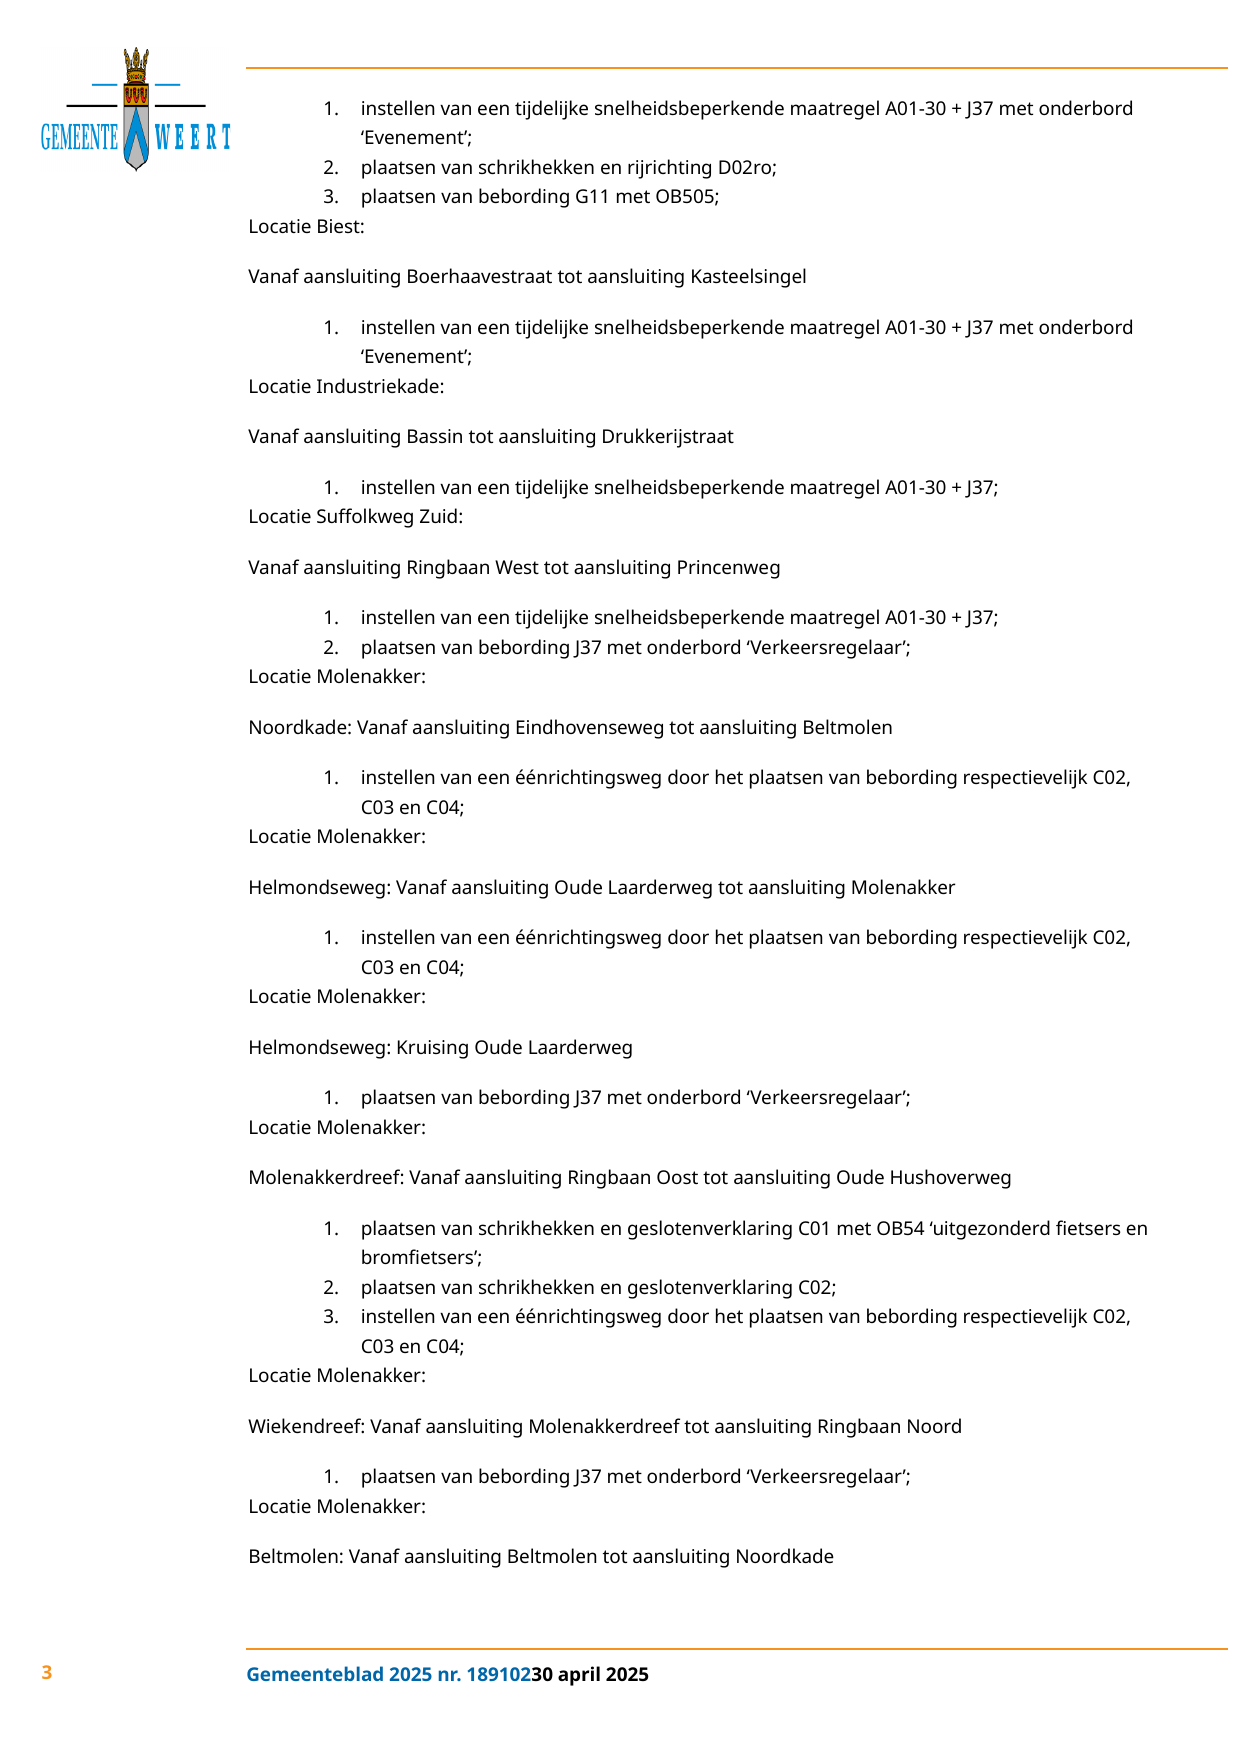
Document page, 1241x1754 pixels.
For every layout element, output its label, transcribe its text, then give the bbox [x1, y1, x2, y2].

list plaatsen van bebording J37 met onderbord ‘Verkeersregelaar’; [323, 1463, 1152, 1489]
text Locatie Molenakker: [248, 1114, 1152, 1140]
list plaatsen van schrikhekken en rijrichting D02ro; [323, 154, 1152, 180]
text Locatie Molenakker: [248, 663, 1152, 689]
text Helmondseweg: Vanaf aansluiting Oude Laarderweg tot aansluiting Molenakker [248, 874, 1152, 900]
list instellen van een tijdelijke snelheidsbeperkende maatregel A01-30 + J37; [323, 604, 1152, 630]
list instellen van een tijdelijke snelheidsbeperkende maatregel A01-30 + J37 met onderbord ‘Evenement’; [323, 314, 1152, 369]
text Vanaf aansluiting Boerhaavestraat tot aansluiting Kasteelsingel [248, 263, 1152, 289]
text Locatie Biest: [248, 213, 1152, 239]
text Molenakkerdreef: Vanaf aansluiting Ringbaan Oost tot aansluiting Oude Hushoverweg [248, 1164, 1152, 1190]
list plaatsen van bebording J37 met onderbord ‘Verkeersregelaar’; [323, 1084, 1152, 1110]
text Locatie Industriekade: [248, 373, 1152, 399]
text Beltmolen: Vanaf aansluiting Beltmolen tot aansluiting Noordkade [248, 1543, 1152, 1569]
text Locatie Molenakker: [248, 1363, 1152, 1388]
text Wiekendreef: Vanaf aansluiting Molenakkerdreef tot aansluiting Ringbaan Noord [248, 1413, 1152, 1439]
list instellen van een tijdelijke snelheidsbeperkende maatregel A01-30 + J37 met onderbord ‘Evenement’; [323, 95, 1152, 150]
text Helmondseweg: Kruising Oude Laarderweg [248, 1034, 1152, 1060]
list instellen van een éénrichtingsweg door het plaatsen van bebording respectievelijk C02, C03 en C04; [323, 924, 1152, 980]
text Locatie Molenakker: [248, 1493, 1152, 1519]
list plaatsen van bebording J37 met onderbord ‘Verkeersregelaar’; [323, 634, 1152, 660]
list instellen van een éénrichtingsweg door het plaatsen van bebording respectievelijk C02, C03 en C04; [323, 764, 1152, 820]
list plaatsen van bebording G11 met OB505; [323, 183, 1152, 209]
text Vanaf aansluiting Ringbaan West tot aansluiting Princenweg [248, 554, 1152, 580]
list instellen van een éénrichtingsweg door het plaatsen van bebording respectievelijk C02, C03 en C04; [323, 1303, 1152, 1359]
text Locatie Suffolkweg Zuid: [248, 503, 1152, 529]
list plaatsen van schrikhekken en geslotenverklaring C01 met OB54 ‘uitgezonderd fietsers en bromfietsers’; [323, 1215, 1152, 1270]
text Vanaf aansluiting Bassin tot aansluiting Drukkerijstraat [248, 423, 1152, 449]
text Locatie Molenakker: [248, 983, 1152, 1009]
text Locatie Molenakker: [248, 823, 1152, 849]
picture [41, 47, 231, 172]
list instellen van een tijdelijke snelheidsbeperkende maatregel A01-30 + J37; [323, 474, 1152, 500]
list plaatsen van schrikhekken en geslotenverklaring C02; [323, 1274, 1152, 1300]
text Noordkade: Vanaf aansluiting Eindhovenseweg tot aansluiting Beltmolen [248, 714, 1152, 740]
